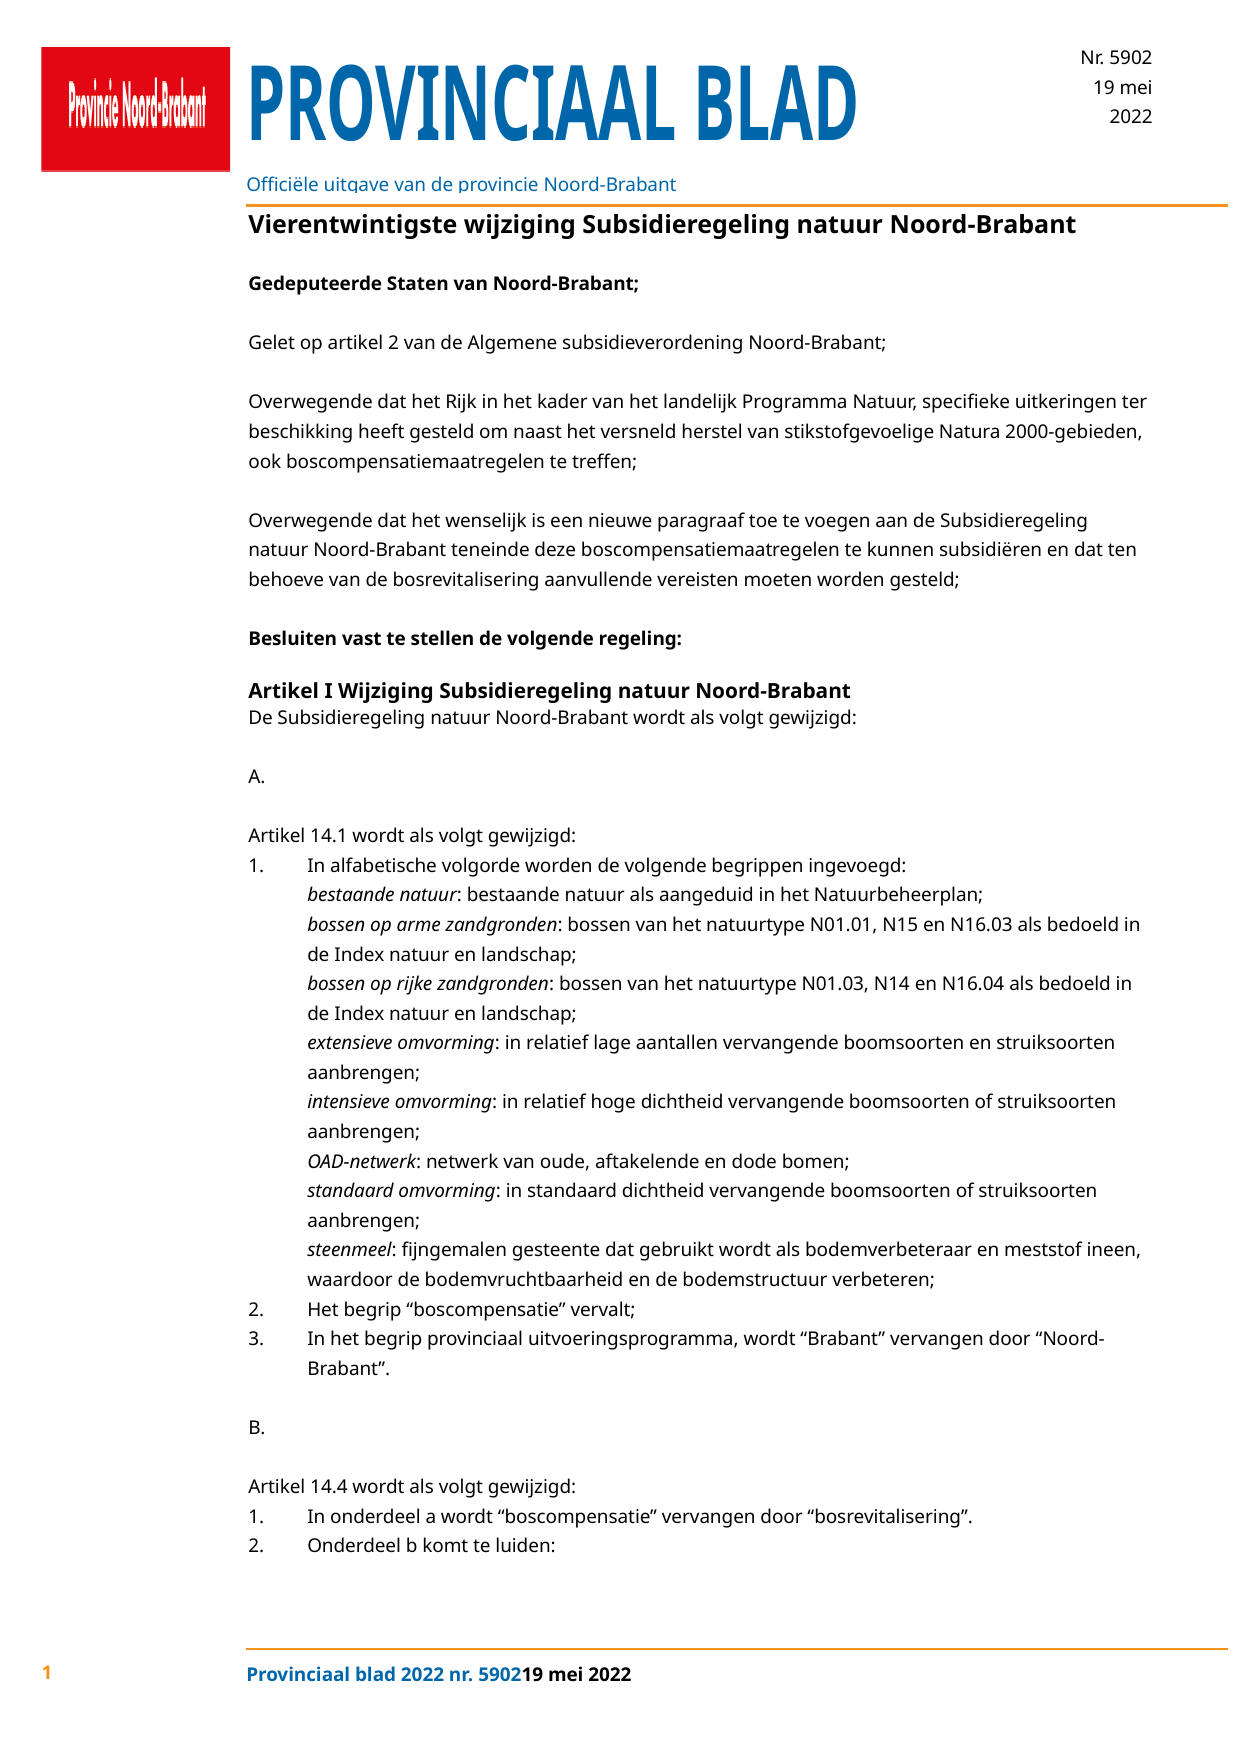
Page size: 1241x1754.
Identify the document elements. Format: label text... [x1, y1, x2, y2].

text Overwegende dat het Rijk in het kader van het landelijk Programma Natuur, specifieke uitkeringen ter beschikking heeft gesteld om naast het versneld herstel van stikstofgevoelige Natura 2000-gebieden, ook boscompensatiemaatregelen te treffen; [248, 389, 1152, 473]
text B. [248, 1414, 1152, 1440]
list Onderdeel b komt te luiden: [248, 1532, 1152, 1558]
list OAD-netwerk: netwerk van oude, aftakelende en dode bomen; [248, 1148, 1152, 1174]
text De Subsidieregeling natuur Noord-Brabant wordt als volgt gewijzigd: [248, 704, 1152, 730]
text Artikel 14.4 wordt als volgt gewijzigd: [248, 1473, 1152, 1499]
text Besluiten vast te stellen de volgende regeling: [248, 625, 1152, 651]
text Artikel 14.1 wordt als volgt gewijzigd: [248, 822, 1152, 848]
picture [41, 47, 231, 172]
text Gedeputeerde Staten van Noord-Brabant; [248, 270, 1152, 296]
list steenmeel: fijngemalen gesteente dat gebruikt wordt als bodemverbeteraar en meststof ineen, waardoor de bodemvruchtbaarheid en de bodemstructuur verbeteren; [248, 1237, 1152, 1292]
list standaard omvorming: in standaard dichtheid vervangende boomsoorten of struiksoorten aanbrengen; [248, 1177, 1152, 1233]
list In onderdeel a wordt “boscompensatie” vervangen door “bosrevitalisering”. [248, 1503, 1152, 1529]
list bossen op rijke zandgronden: bossen van het natuurtype N01.03, N14 en N16.04 als bedoeld in de Index natuur en landschap; [248, 970, 1152, 1026]
list In alfabetische volgorde worden de volgende begrippen ingevoegd: [248, 852, 1152, 878]
text Artikel I Wijziging Subsidieregeling natuur Noord-Brabant [248, 676, 1152, 704]
list In het begrip provinciaal uitvoeringsprogramma, wordt “Brabant” vervangen door “Noord-Brabant”. [248, 1325, 1152, 1381]
text A. [248, 763, 1152, 789]
list extensieve omvorming: in relatief lage aantallen vervangende boomsoorten en struiksoorten aanbrengen; [248, 1029, 1152, 1085]
text Overwegende dat het wenselijk is een nieuwe paragraaf toe te voegen aan de Subsidieregeling natuur Noord-Brabant teneinde deze boscompensatiemaatregelen te kunnen subsidiëren en dat ten behoeve van de bosrevitalisering aanvullende vereisten moeten worden gesteld; [248, 507, 1152, 592]
list bossen op arme zandgronden: bossen van het natuurtype N01.01, N15 en N16.03 als bedoeld in de Index natuur en landschap; [248, 911, 1152, 967]
list Het begrip “boscompensatie” vervalt; [248, 1296, 1152, 1322]
list intensieve omvorming: in relatief hoge dichtheid vervangende boomsoorten of struiksoorten aanbrengen; [248, 1089, 1152, 1144]
list bestaande natuur: bestaande natuur als aangeduid in het Natuurbeheerplan; [248, 882, 1152, 907]
text Gelet op artikel 2 van de Algemene subsidieverordening Noord-Brabant; [248, 329, 1152, 355]
text Vierentwintigste wijziging Subsidieregeling natuur Noord-Brabant [248, 207, 1152, 241]
